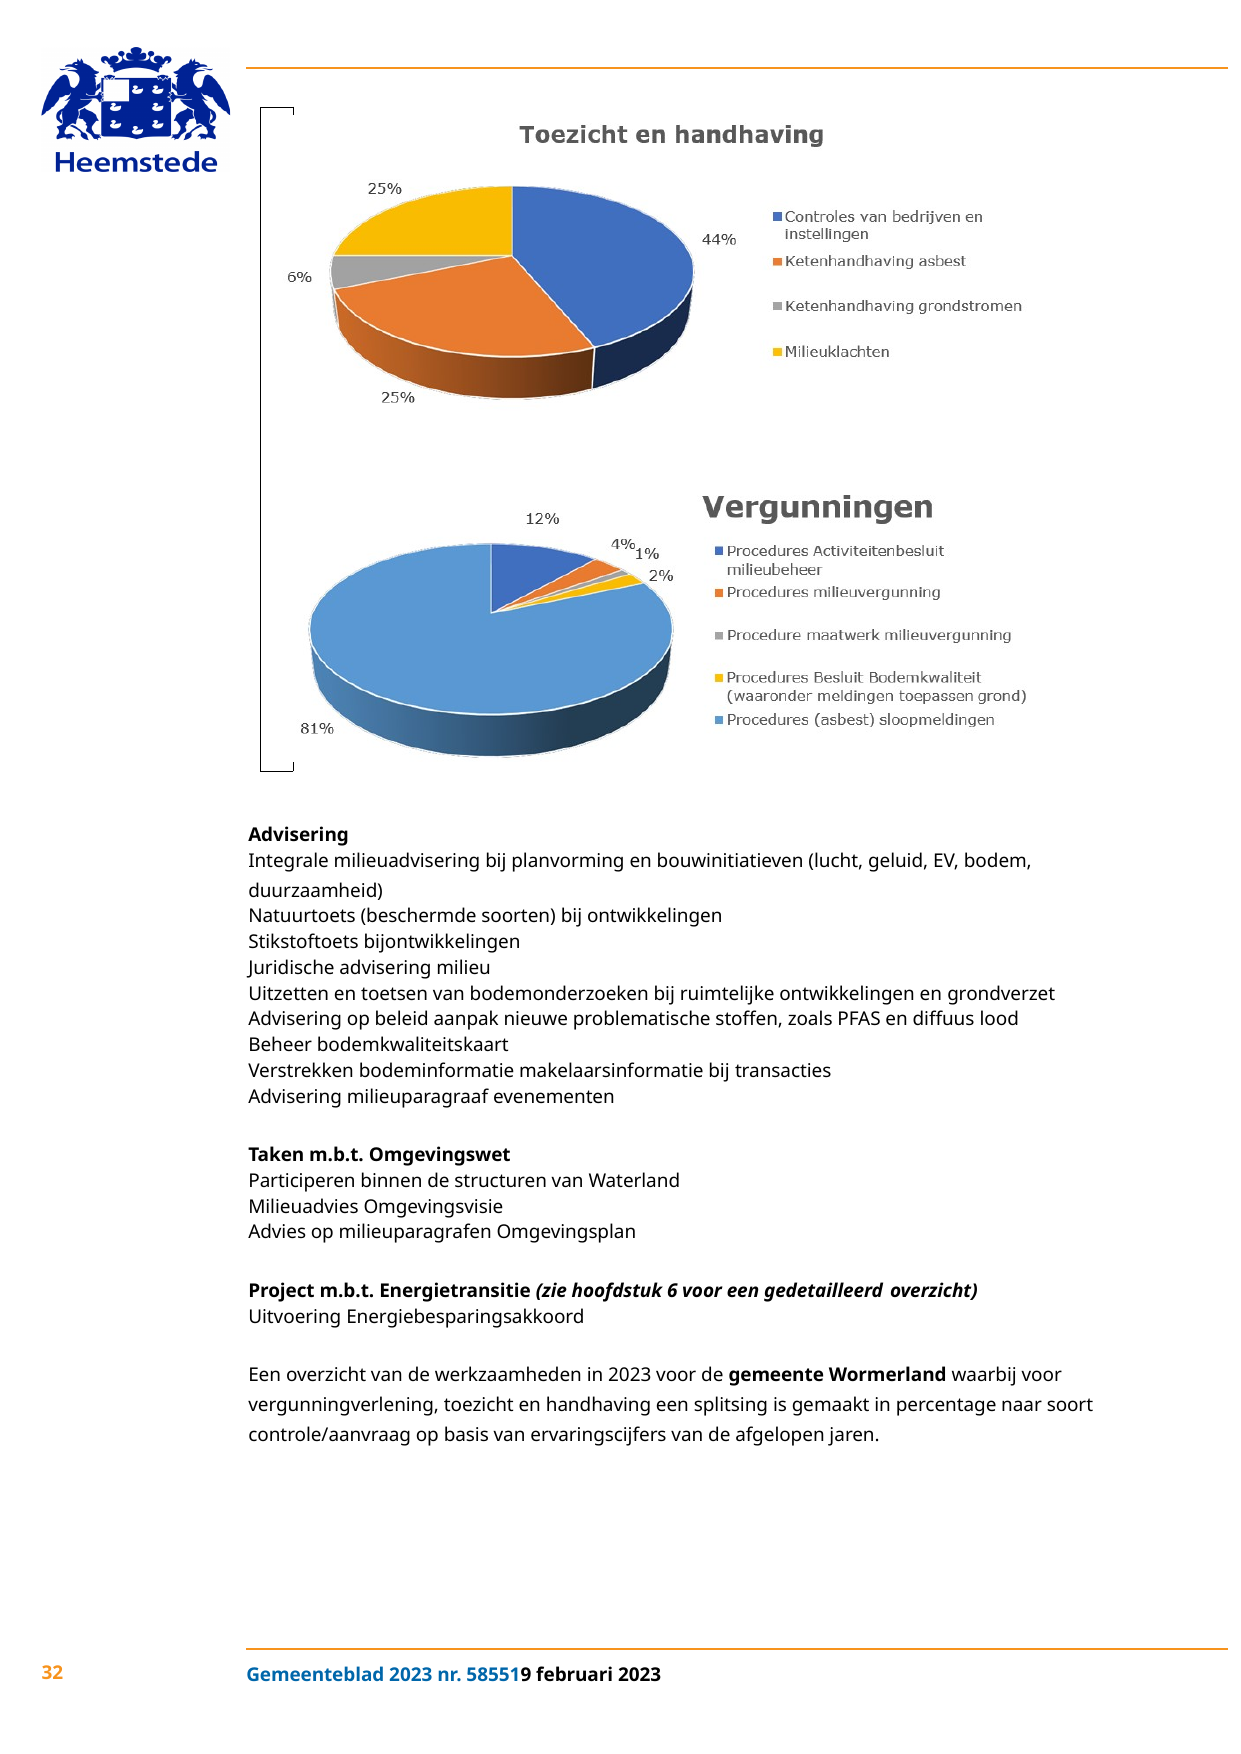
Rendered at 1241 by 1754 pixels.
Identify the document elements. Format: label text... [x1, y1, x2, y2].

table_cell Integrale milieuadvisering bij planvorming en bouwinitiatieven (lucht, geluid, EV, bodem, duurzaamheid) [248, 848, 1152, 903]
table_header Taken m.b.t. Omgevingswet [248, 1141, 1152, 1167]
table_header Project m.b.t. Energietransitie (zie hoofdstuk 6 voor een gedetailleerd overzicht) [248, 1277, 1152, 1303]
table_cell Milieuadvies Omgevingsvisie [248, 1193, 1152, 1219]
text Een overzicht van de werkzaamheden in 2023 voor de gemeente Wormerland waarbij voor vergunningverlening, toezicht en handhaving een splitsing is gemaakt in percentage naar soort controle/aanvraag op basis van ervaringscijfers van de afgelopen jaren. [248, 1362, 1152, 1446]
table_cell Beheer bodemkwaliteitskaart [248, 1031, 1152, 1057]
table_cell Advisering milieuparagraaf evenementen [248, 1083, 1152, 1108]
picture [41, 47, 231, 172]
table_cell Verstrekken bodeminformatie makelaarsinformatie bij transacties [248, 1057, 1152, 1083]
table_cell Uitzetten en toetsen van bodemonderzoeken bij ruimtelijke ontwikkelingen en grondverzet [248, 980, 1152, 1006]
table_cell Participeren binnen de structuren van Waterland [248, 1167, 1152, 1193]
table_cell Stikstoftoets bijontwikkelingen [248, 929, 1152, 954]
picture [268, 115, 1037, 762]
table_cell Advies op milieuparagrafen Omgevingsplan [248, 1219, 1152, 1244]
table_header Advisering [248, 822, 1152, 847]
table_cell Advisering op beleid aanpak nieuwe problematische stoffen, zoals PFAS en diffuus lood [248, 1006, 1152, 1031]
table_cell Uitvoering Energiebesparingsakkoord [248, 1303, 1152, 1329]
table_cell Juridische advisering milieu [248, 954, 1152, 980]
table_cell Natuurtoets (beschermde soorten) bij ontwikkelingen [248, 903, 1152, 928]
